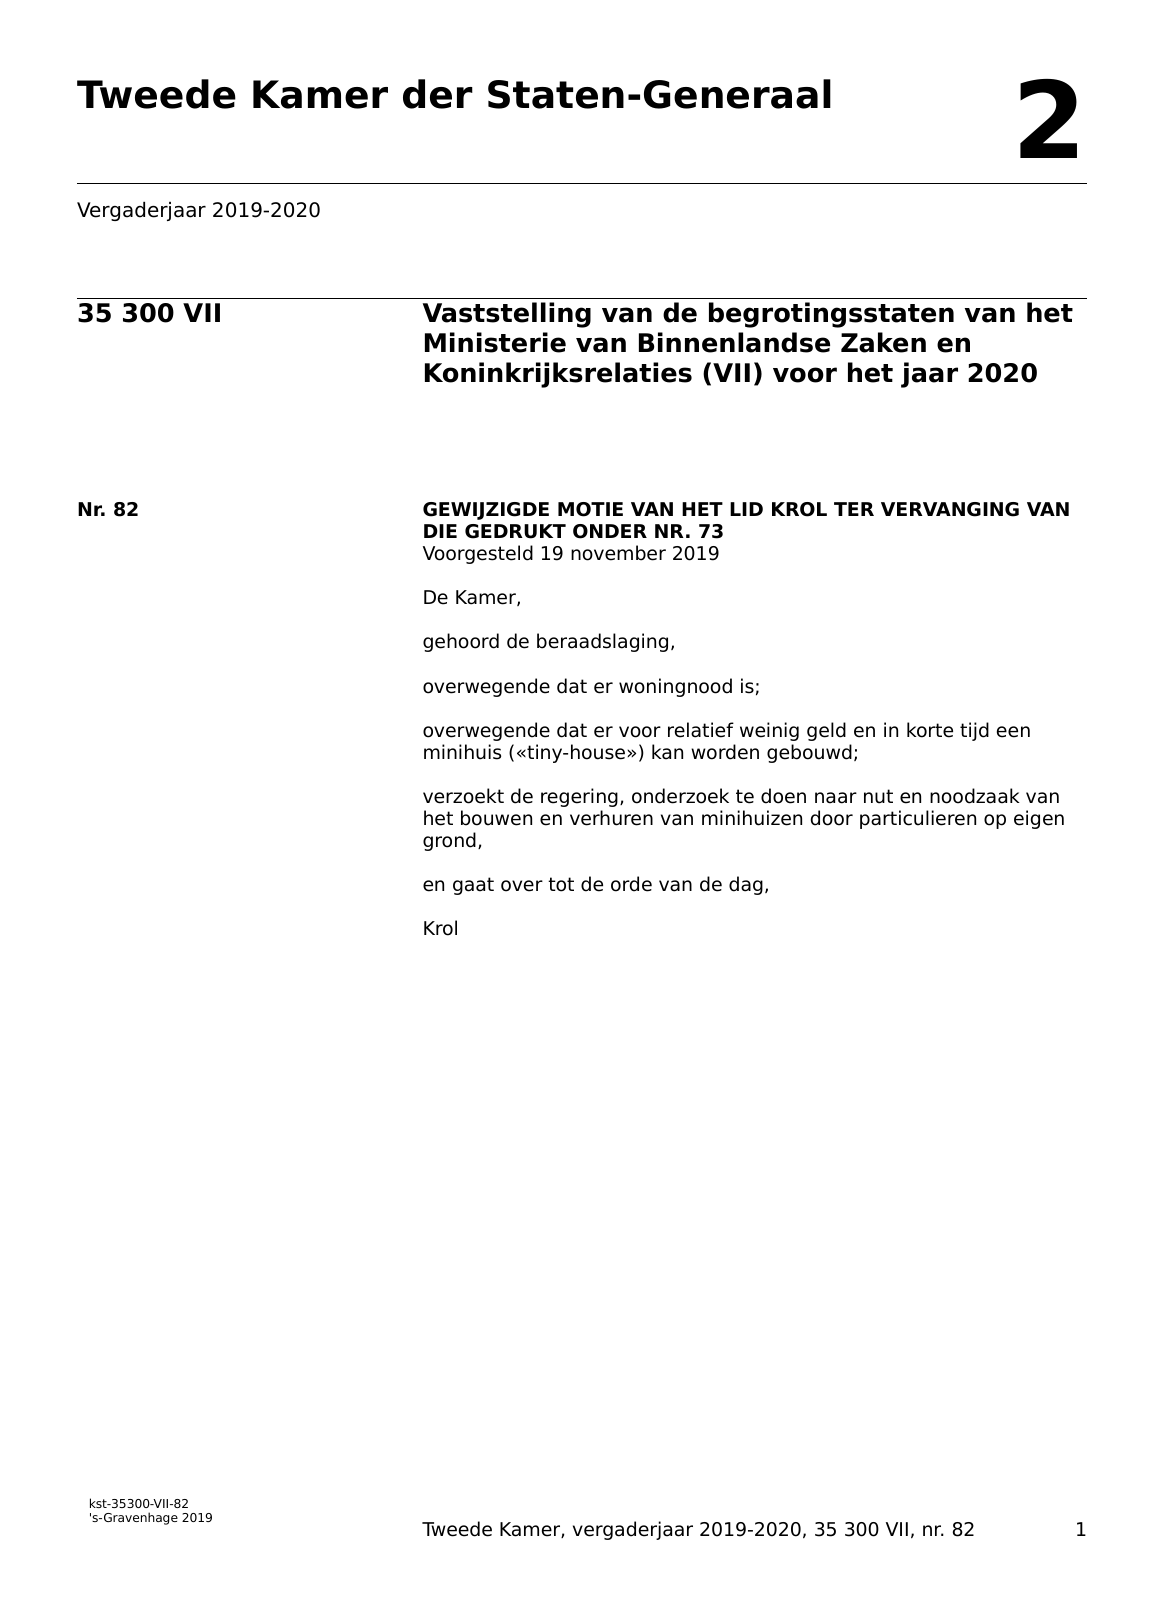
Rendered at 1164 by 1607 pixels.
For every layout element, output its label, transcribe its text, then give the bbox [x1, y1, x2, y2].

table_header 2 [886, 59, 1087, 183]
text overwegende dat er woningnood is; [422, 676, 1087, 697]
text Krol [422, 918, 1087, 940]
text 's-Gravenhage 2019 [88, 1511, 323, 1525]
text en gaat over tot de orde van de dag, [422, 874, 1087, 896]
table_header Tweede Kamer der Staten-Generaal [77, 59, 886, 183]
table_cell Vergaderjaar 2019-2020 [77, 184, 1087, 298]
text verzoekt de regering, onderzoek te doen naar nut en noodzaak van het bouwen en verhuren van minihuizen door particulieren op eigen grond, [422, 786, 1087, 852]
subtitle Nr. 82 GEWIJZIGDE MOTIE VAN HET LID KROL TER VERVANGING VAN DIE GEDRUKT ONDER NR. 73 [77, 499, 1087, 543]
text kst-35300-VII-82 [88, 1497, 323, 1511]
subtitle 35 300 VII Vaststelling van de begrotingsstaten van het Ministerie van Binnenlandse Zaken en Koninkrijksrelaties (VII) voor het jaar 2020 [77, 299, 1087, 388]
text Voorgesteld 19 november 2019 [422, 543, 1087, 565]
text overwegende dat er voor relatief weinig geld en in korte tijd een minihuis («tiny-house») kan worden gebouwd; [422, 720, 1087, 764]
text gehoord de beraadslaging, [422, 631, 1087, 653]
text De Kamer, [422, 587, 1087, 609]
